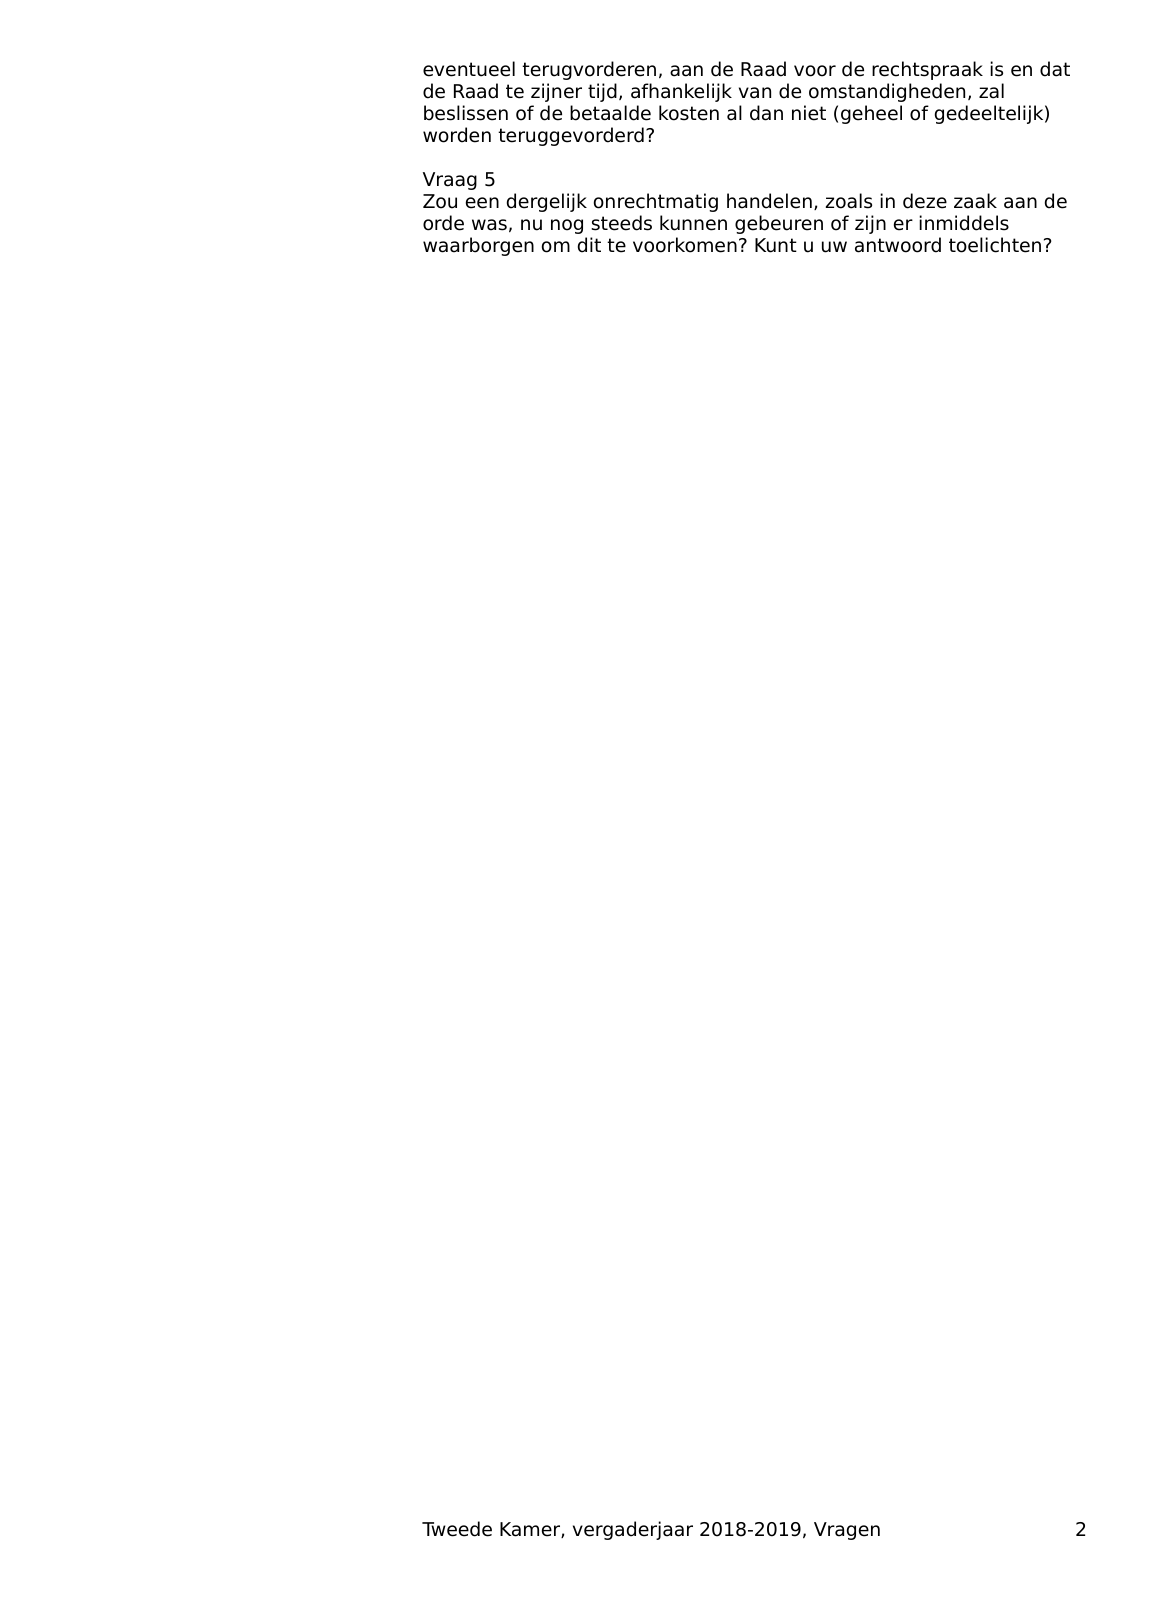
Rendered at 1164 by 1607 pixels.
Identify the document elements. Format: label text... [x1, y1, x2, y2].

text eventueel terugvorderen, aan de Raad voor de rechtspraak is en dat de Raad te zijner tijd, afhankelijk van de omstandigheden, zal beslissen of de betaalde kosten al dan niet (geheel of gedeeltelijk) worden teruggevorderd? [422, 59, 1087, 147]
text Zou een dergelijk onrechtmatig handelen, zoals in deze zaak aan de orde was, nu nog steeds kunnen gebeuren of zijn er inmiddels waarborgen om dit te voorkomen? Kunt u uw antwoord toelichten? [422, 191, 1087, 257]
text Vraag 5 [422, 169, 1087, 191]
